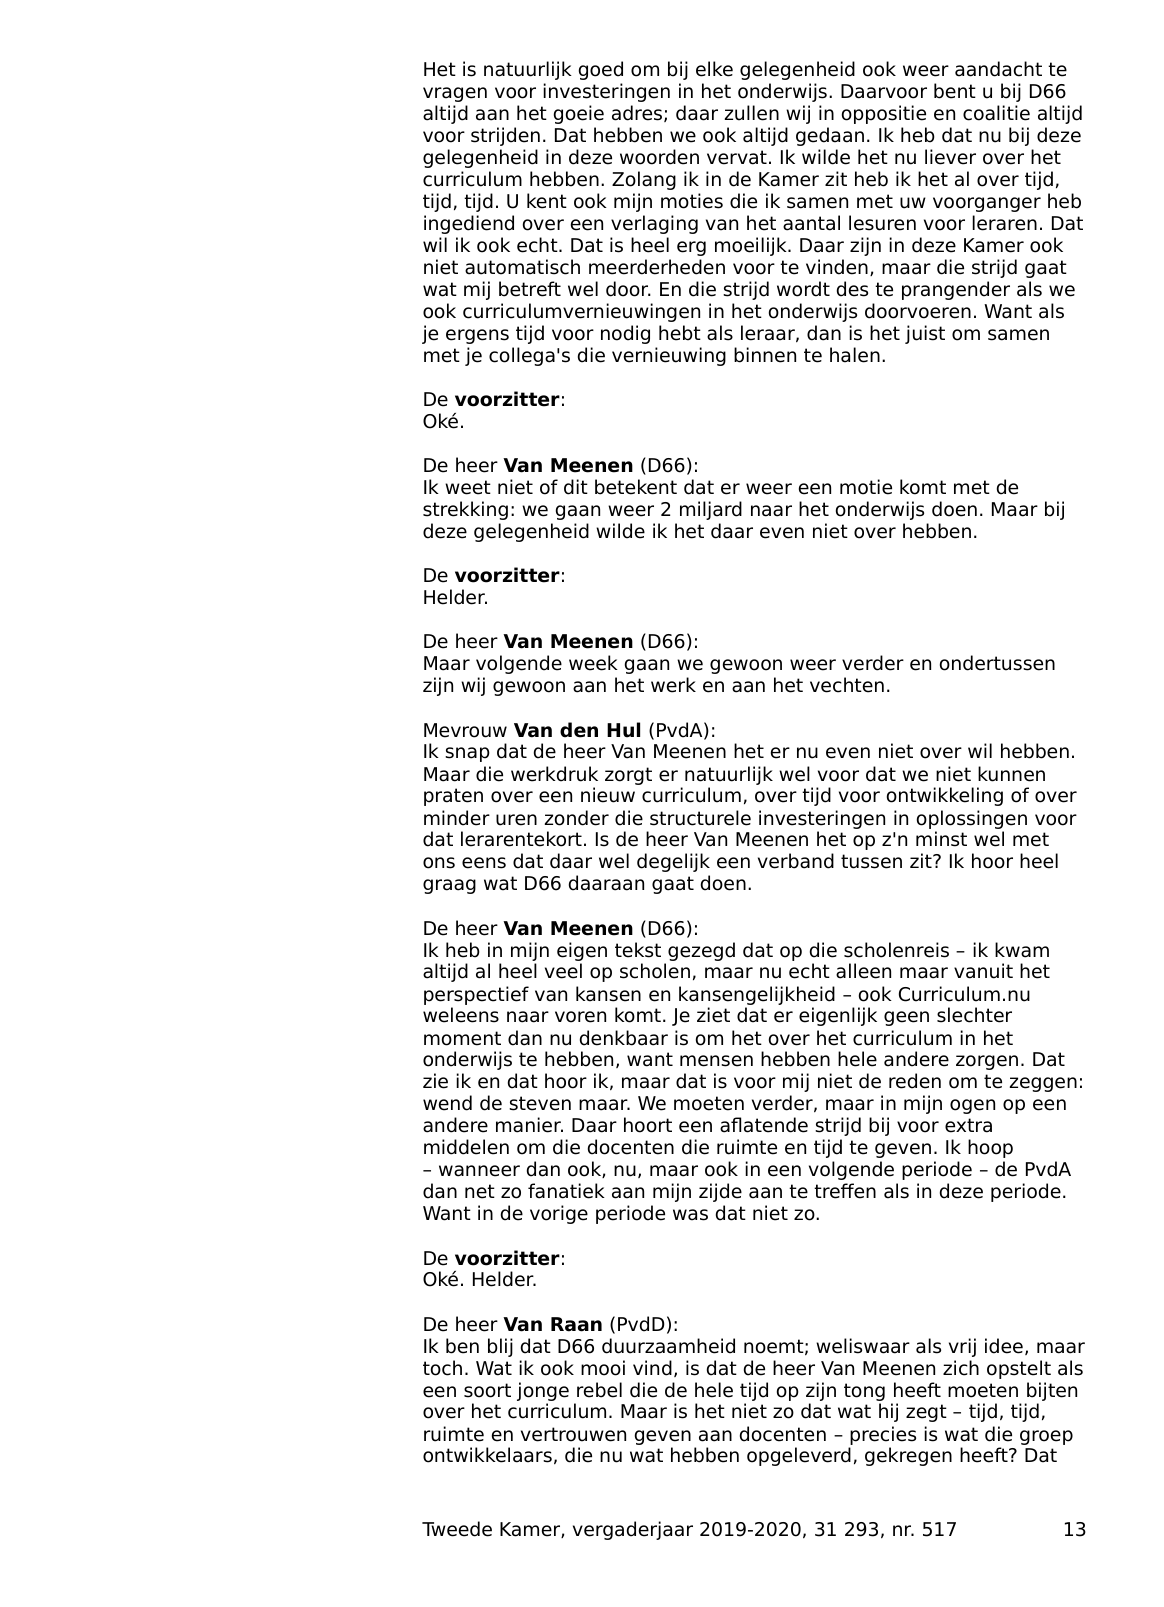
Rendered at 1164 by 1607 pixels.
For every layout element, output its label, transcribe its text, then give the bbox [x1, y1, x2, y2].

text De voorzitter: [422, 565, 1087, 587]
text Helder. [422, 587, 1087, 609]
text De voorzitter: [422, 1247, 1087, 1269]
text Ik weet niet of dit betekent dat er weer een motie komt met de strekking: we gaan weer 2 miljard naar het onderwijs doen. Maar bij deze gelegenheid wilde ik het daar even niet over hebben. [422, 477, 1087, 543]
text Oké. [422, 411, 1087, 433]
text De voorzitter: [422, 389, 1087, 411]
text Ik snap dat de heer Van Meenen het er nu even niet over wil hebben. Maar die werkdruk zorgt er natuurlijk wel voor dat we niet kunnen praten over een nieuw curriculum, over tijd voor ontwikkeling of over minder uren zonder die structurele investeringen in oplossingen voor dat lerarentekort. Is de heer Van Meenen het op z'n minst wel met ons eens dat daar wel degelijk een verband tussen zit? Ik hoor heel graag wat D66 daaraan gaat doen. [422, 741, 1087, 895]
text De heer Van Meenen (D66): [422, 631, 1087, 653]
text De heer Van Raan (PvdD): [422, 1313, 1087, 1336]
text Maar volgende week gaan we gewoon weer verder en ondertussen zijn wij gewoon aan het werk en aan het vechten. [422, 653, 1087, 697]
text De heer Van Meenen (D66): [422, 917, 1087, 939]
text De heer Van Meenen (D66): [422, 455, 1087, 477]
text Mevrouw Van den Hul (PvdA): [422, 719, 1087, 741]
text Ik heb in mijn eigen tekst gezegd dat op die scholenreis – ik kwam altijd al heel veel op scholen, maar nu echt alleen maar vanuit het perspectief van kansen en kansengelijkheid – ook Curriculum.nu weleens naar voren komt. Je ziet dat er eigenlijk geen slechter moment dan nu denkbaar is om het over het curriculum in het onderwijs te hebben, want mensen hebben hele andere zorgen. Dat zie ik en dat hoor ik, maar dat is voor mij niet de reden om te zeggen: wend de steven maar. We moeten verder, maar in mijn ogen op een andere manier. Daar hoort een aflatende strijd bij voor extra middelen om die docenten die ruimte en tijd te geven. Ik hoop – wanneer dan ook, nu, maar ook in een volgende periode – de PvdA dan net zo fanatiek aan mijn zijde aan te treffen als in deze periode. Want in de vorige periode was dat niet zo. [422, 939, 1087, 1225]
text Oké. Helder. [422, 1269, 1087, 1291]
text Ik ben blij dat D66 duurzaamheid noemt; weliswaar als vrij idee, maar toch. Wat ik ook mooi vind, is dat de heer Van Meenen zich opstelt als een soort jonge rebel die de hele tijd op zijn tong heeft moeten bijten over het curriculum. Maar is het niet zo dat wat hij zegt – tijd, tijd, ruimte en vertrouwen geven aan docenten – precies is wat die groep ontwikkelaars, die nu wat hebben opgeleverd, gekregen heeft? Dat [422, 1336, 1087, 1467]
text Het is natuurlijk goed om bij elke gelegenheid ook weer aandacht te vragen voor investeringen in het onderwijs. Daarvoor bent u bij D66 altijd aan het goeie adres; daar zullen wij in oppositie en coalitie altijd voor strijden. Dat hebben we ook altijd gedaan. Ik heb dat nu bij deze gelegenheid in deze woorden vervat. Ik wilde het nu liever over het curriculum hebben. Zolang ik in de Kamer zit heb ik het al over tijd, tijd, tijd. U kent ook mijn moties die ik samen met uw voorganger heb ingediend over een verlaging van het aantal lesuren voor leraren. Dat wil ik ook echt. Dat is heel erg moeilijk. Daar zijn in deze Kamer ook niet automatisch meerderheden voor te vinden, maar die strijd gaat wat mij betreft wel door. En die strijd wordt des te prangender als we ook curriculumvernieuwingen in het onderwijs doorvoeren. Want als je ergens tijd voor nodig hebt als leraar, dan is het juist om samen met je collega's die vernieuwing binnen te halen. [422, 59, 1087, 367]
